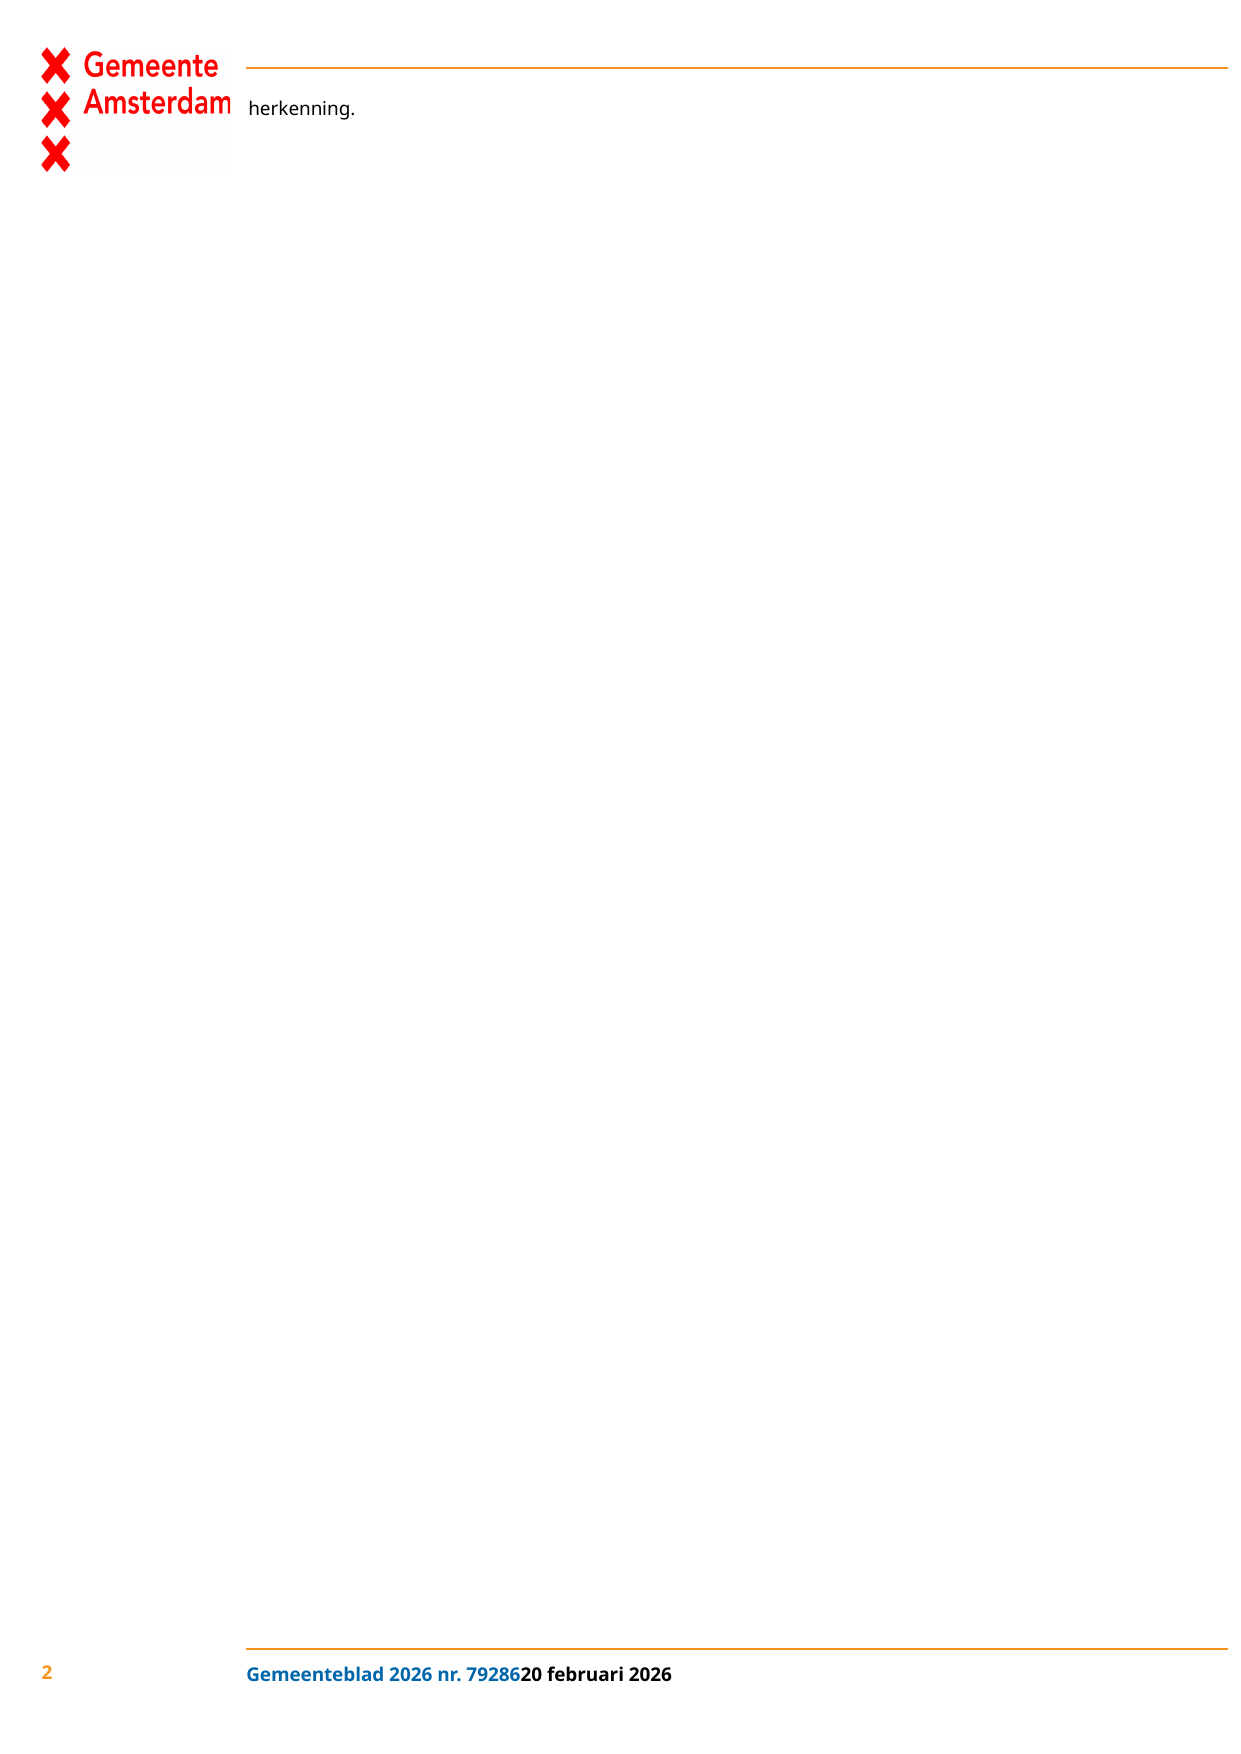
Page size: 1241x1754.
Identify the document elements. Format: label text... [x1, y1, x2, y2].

picture [41, 47, 231, 172]
text herkenning. [248, 95, 1152, 121]
